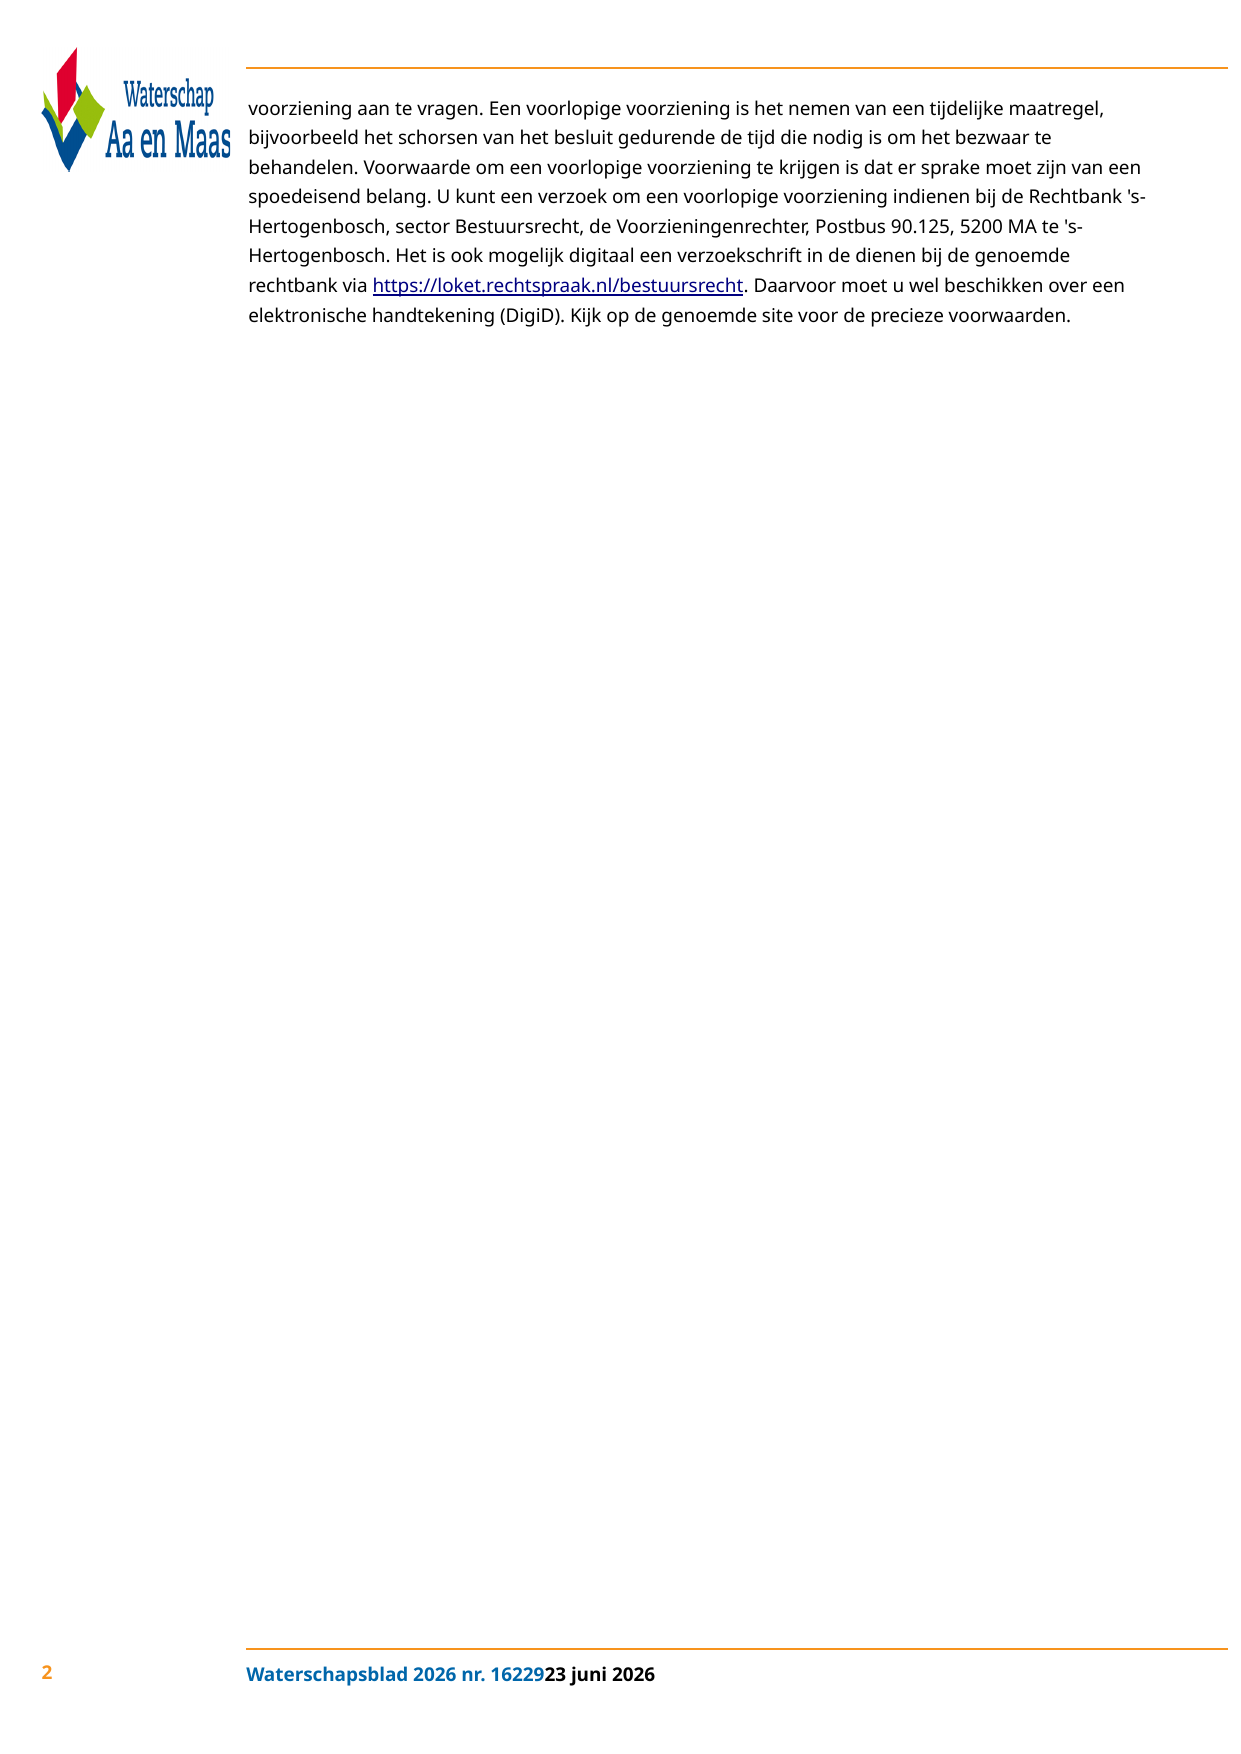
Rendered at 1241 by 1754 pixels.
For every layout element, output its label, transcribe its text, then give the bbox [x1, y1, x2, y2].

text voorziening aan te vragen. Een voorlopige voorziening is het nemen van een tijdelijke maatregel, bijvoorbeeld het schorsen van het besluit gedurende de tijd die nodig is om het bezwaar te behandelen. Voorwaarde om een voorlopige voorziening te krijgen is dat er sprake moet zijn van een spoedeisend belang. U kunt een verzoek om een voorlopige voorziening indienen bij de Rechtbank 's-Hertogenbosch, sector Bestuursrecht, de Voorzieningenrechter, Postbus 90.125, 5200 MA te 's-Hertogenbosch. Het is ook mogelijk digitaal een verzoekschrift in de dienen bij de genoemde rechtbank via https://loket.rechtspraak.nl/bestuursrecht. Daarvoor moet u wel beschikken over een elektronische handtekening (DigiD). Kijk op de genoemde site voor de precieze voorwaarden. [248, 95, 1152, 328]
picture [41, 47, 231, 172]
